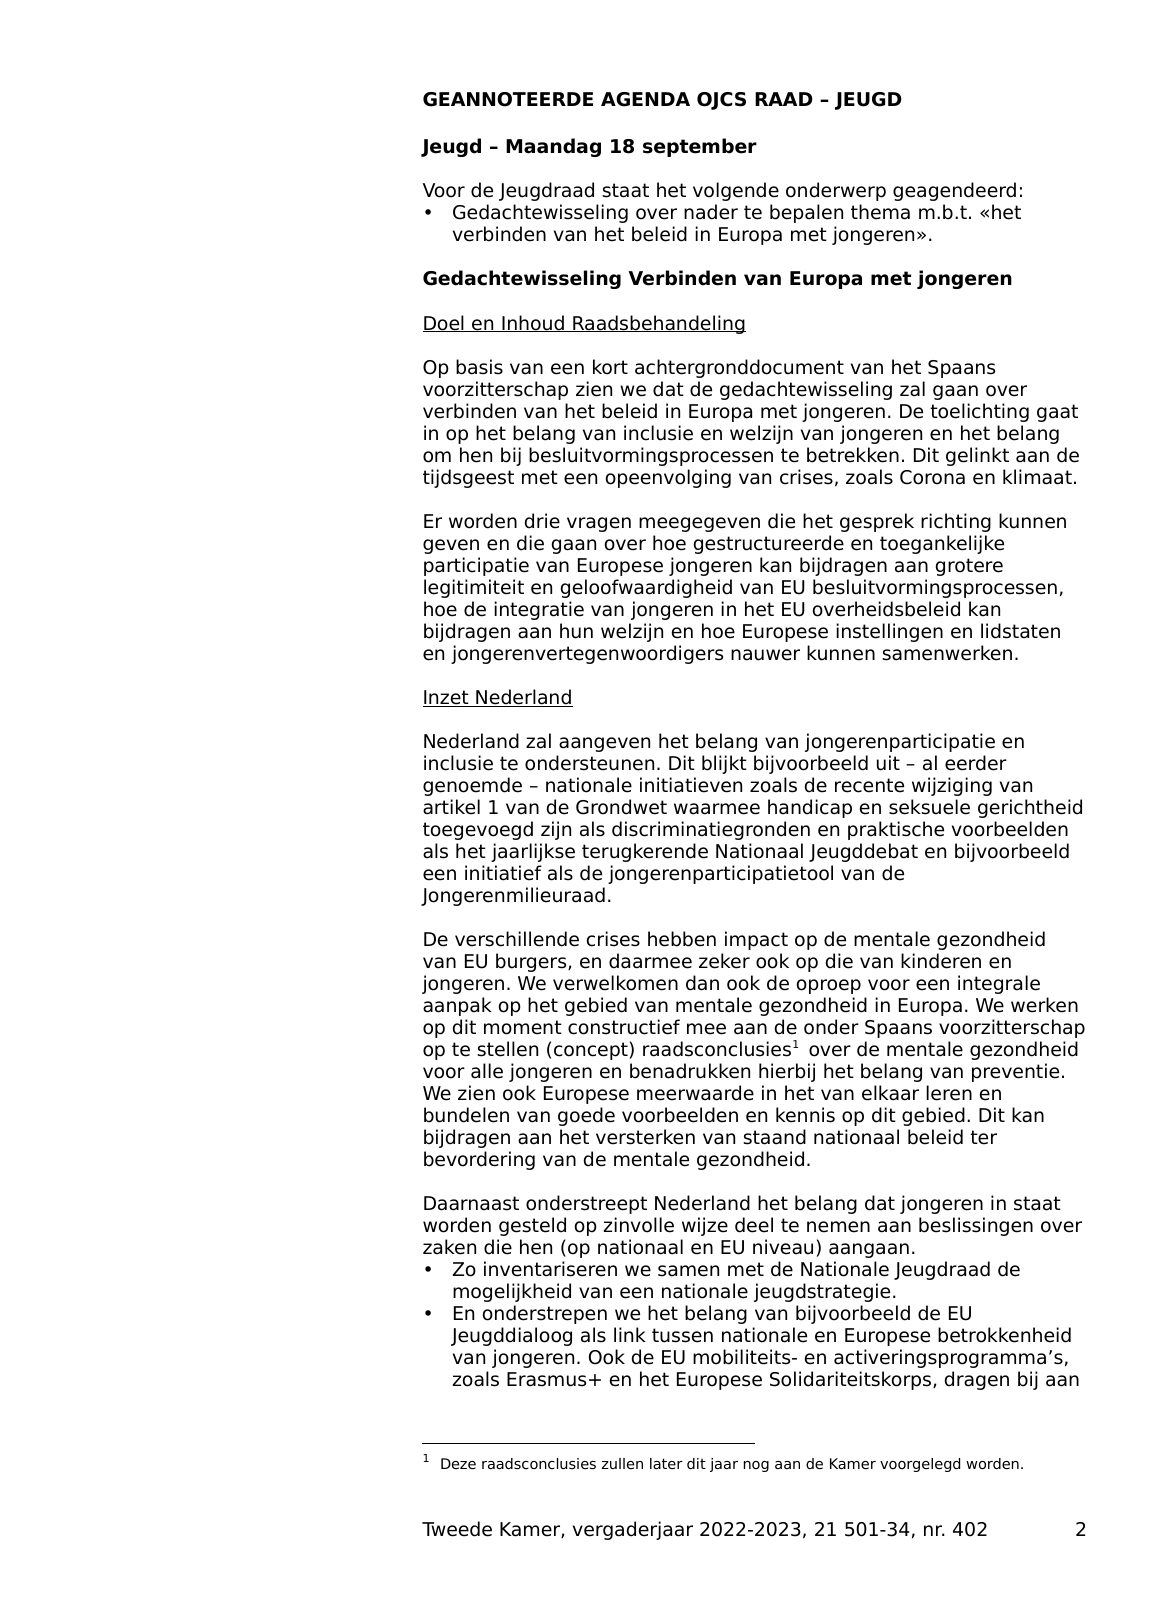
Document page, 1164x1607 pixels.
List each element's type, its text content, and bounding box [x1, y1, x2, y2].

text Daarnaast onderstreept Nederland het belang dat jongeren in staat worden gesteld op zinvolle wijze deel te nemen aan beslissingen over zaken die hen (op nationaal en EU niveau) aangaan. [422, 1193, 1087, 1259]
subtitle Gedachtewisseling Verbinden van Europa met jongeren [422, 268, 1087, 290]
text De verschillende crises hebben impact op de mentale gezondheid van EU burgers, en daarmee zeker ook op die van kinderen en jongeren. We verwelkomen dan ook de oproep voor een integrale aanpak op het gebied van mentale gezondheid in Europa. We werken op dit moment constructief mee aan de onder Spaans voorzitterschap op te stellen (concept) raadsconclusies over de mentale gezondheid voor alle jongeren en benadrukken hierbij het belang van preventie. We zien ook Europese meerwaarde in het van elkaar leren en bundelen van goede voorbeelden en kennis op dit gebied. Dit kan bijdragen aan het versterken van staand nationaal beleid ter bevordering van de mentale gezondheid. [422, 929, 1087, 1171]
text Deze raadsconclusies zullen later dit jaar nog aan de Kamer voorgelegd worden. [422, 1452, 1087, 1474]
text Er worden drie vragen meegegeven die het gesprek richting kunnen geven en die gaan over hoe gestructureerde en toegankelijke participatie van Europese jongeren kan bijdragen aan grotere legitimiteit en geloofwaardigheid van EU besluitvormingsprocessen, hoe de integratie van jongeren in het EU overheidsbeleid kan bijdragen aan hun welzijn en hoe Europese instellingen en lidstaten en jongerenvertegenwoordigers nauwer kunnen samenwerken. [422, 511, 1087, 664]
subtitle GEANNOTEERDE AGENDA OJCS RAAD – JEUGD [422, 89, 1087, 111]
text Op basis van een kort achtergronddocument van het Spaans voorzitterschap zien we dat de gedachtewisseling zal gaan over verbinden van het beleid in Europa met jongeren. De toelichting gaat in op het belang van inclusie en welzijn van jongeren en het belang om hen bij besluitvormingsprocessen te betrekken. Dit gelinkt aan de tijdsgeest met een opeenvolging van crises, zoals Corona en klimaat. [422, 357, 1087, 488]
text • Gedachtewisseling over nader te bepalen thema m.b.t. «het verbinden van het beleid in Europa met jongeren». [422, 202, 1087, 246]
text • Zo inventariseren we samen met de Nationale Jeugdraad de mogelijkheid van een nationale jeugdstrategie. [422, 1259, 1087, 1303]
text Voor de Jeugdraad staat het volgende onderwerp geagendeerd: [422, 180, 1087, 202]
text • En onderstrepen we het belang van bijvoorbeeld de EU Jeugddialoog als link tussen nationale en Europese betrokkenheid van jongeren. Ook de EU mobiliteits- en activeringsprogramma’s, zoals Erasmus+ en het Europese Solidariteitskorps, dragen bij aan [422, 1303, 1087, 1391]
text Nederland zal aangeven het belang van jongerenparticipatie en inclusie te ondersteunen. Dit blijkt bijvoorbeeld uit – al eerder genoemde – nationale initiatieven zoals de recente wijziging van artikel 1 van de Grondwet waarmee handicap en seksuele gerichtheid toegevoegd zijn als discriminatiegronden en praktische voorbeelden als het jaarlijkse terugkerende Nationaal Jeugddebat en bijvoorbeeld een initiatief als de jongerenparticipatietool van de Jongerenmilieuraad. [422, 731, 1087, 907]
subtitle Doel en Inhoud Raadsbehandeling [422, 312, 1087, 334]
subtitle Jeugd – Maandag 18 september [422, 136, 1087, 158]
subtitle Inzet Nederland [422, 687, 1087, 709]
